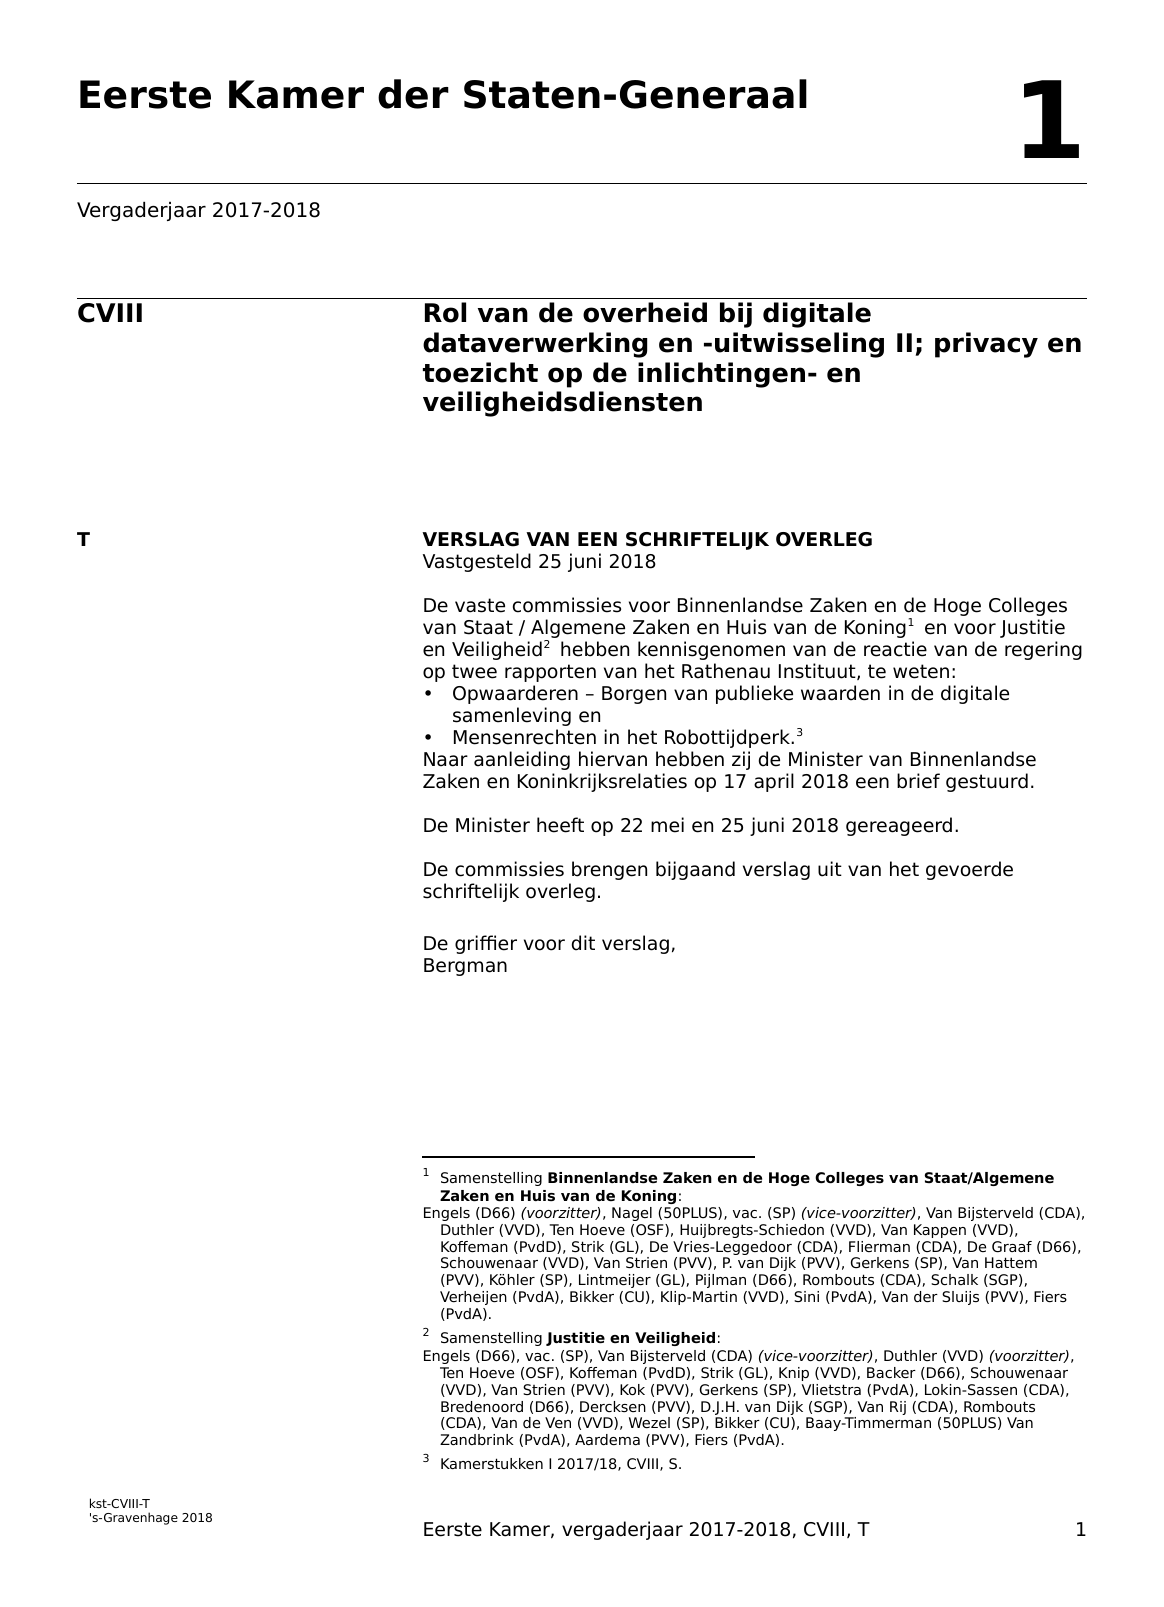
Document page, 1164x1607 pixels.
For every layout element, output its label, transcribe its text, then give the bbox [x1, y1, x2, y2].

table_cell Vergaderjaar 2017-2018 [77, 184, 1087, 298]
text Kamerstukken I 2017/18, CVIII, S. [422, 1452, 1087, 1474]
text • Mensenrechten in het Robottijdperk. [422, 727, 1087, 749]
table_header 1 [886, 59, 1087, 183]
text Vastgesteld 25 juni 2018 [422, 551, 1087, 573]
text De griffier voor dit verslag, Bergman [422, 933, 1087, 977]
text Engels (D66), vac. (SP), Van Bijsterveld (CDA) (vice-voorzitter), Duthler (VVD) (voorzitter), Ten Hoeve (OSF), Koffeman (PvdD), Strik (GL), Knip (VVD), Backer (D66), Schouwenaar (VVD), Van Strien (PVV), Kok (PVV), Gerkens (SP), Vlietstra (PvdA), Lokin-Sassen (CDA), Bredenoord (D66), Dercksen (PVV), D.J.H. van Dijk (SGP), Van Rij (CDA), Rombouts (CDA), Van de Ven (VVD), Wezel (SP), Bikker (CU), Baay-Timmerman (50PLUS) Van Zandbrink (PvdA), Aardema (PVV), Fiers (PvdA). [422, 1348, 1087, 1449]
text kst-CVIII-T [88, 1497, 323, 1511]
text Naar aanleiding hiervan hebben zij de Minister van Binnenlandse Zaken en Koninkrijksrelaties op 17 april 2018 een brief gestuurd. [422, 749, 1087, 793]
text Engels (D66) (voorzitter), Nagel (50PLUS), vac. (SP) (vice-voorzitter), Van Bijsterveld (CDA), Duthler (VVD), Ten Hoeve (OSF), Huijbregts-Schiedon (VVD), Van Kappen (VVD), Koffeman (PvdD), Strik (GL), De Vries-Leggedoor (CDA), Flierman (CDA), De Graaf (D66), Schouwenaar (VVD), Van Strien (PVV), P. van Dijk (PVV), Gerkens (SP), Van Hattem (PVV), Köhler (SP), Lintmeijer (GL), Pijlman (D66), Rombouts (CDA), Schalk (SGP), Verheijen (PvdA), Bikker (CU), Klip-Martin (VVD), Sini (PvdA), Van der Sluijs (PVV), Fiers (PvdA). [422, 1205, 1087, 1323]
text De Minister heeft op 22 mei en 25 juni 2018 gereageerd. [422, 815, 1087, 837]
subtitle T VERSLAG VAN EEN SCHRIFTELIJK OVERLEG [77, 529, 1087, 551]
text Samenstelling Justitie en Veiligheid: [422, 1326, 1087, 1348]
text De vaste commissies voor Binnenlandse Zaken en de Hoge Colleges van Staat / Algemene Zaken en Huis van de Koning en voor Justitie en Veiligheid hebben kennisgenomen van de reactie van de regering op twee rapporten van het Rathenau Instituut, te weten: [422, 595, 1087, 683]
text • Opwaarderen – Borgen van publieke waarden in de digitale samenleving en [422, 683, 1087, 727]
text Samenstelling Binnenlandse Zaken en de Hoge Colleges van Staat/Algemene Zaken en Huis van de Koning: [422, 1166, 1087, 1205]
table_header Eerste Kamer der Staten-Generaal [77, 59, 886, 183]
text De commissies brengen bijgaand verslag uit van het gevoerde schriftelijk overleg. [422, 859, 1087, 903]
text 's-Gravenhage 2018 [88, 1511, 323, 1525]
subtitle CVIII Rol van de overheid bij digitale dataverwerking en -uitwisseling II; privacy en toezicht op de inlichtingen- en veiligheidsdiensten [77, 299, 1087, 418]
